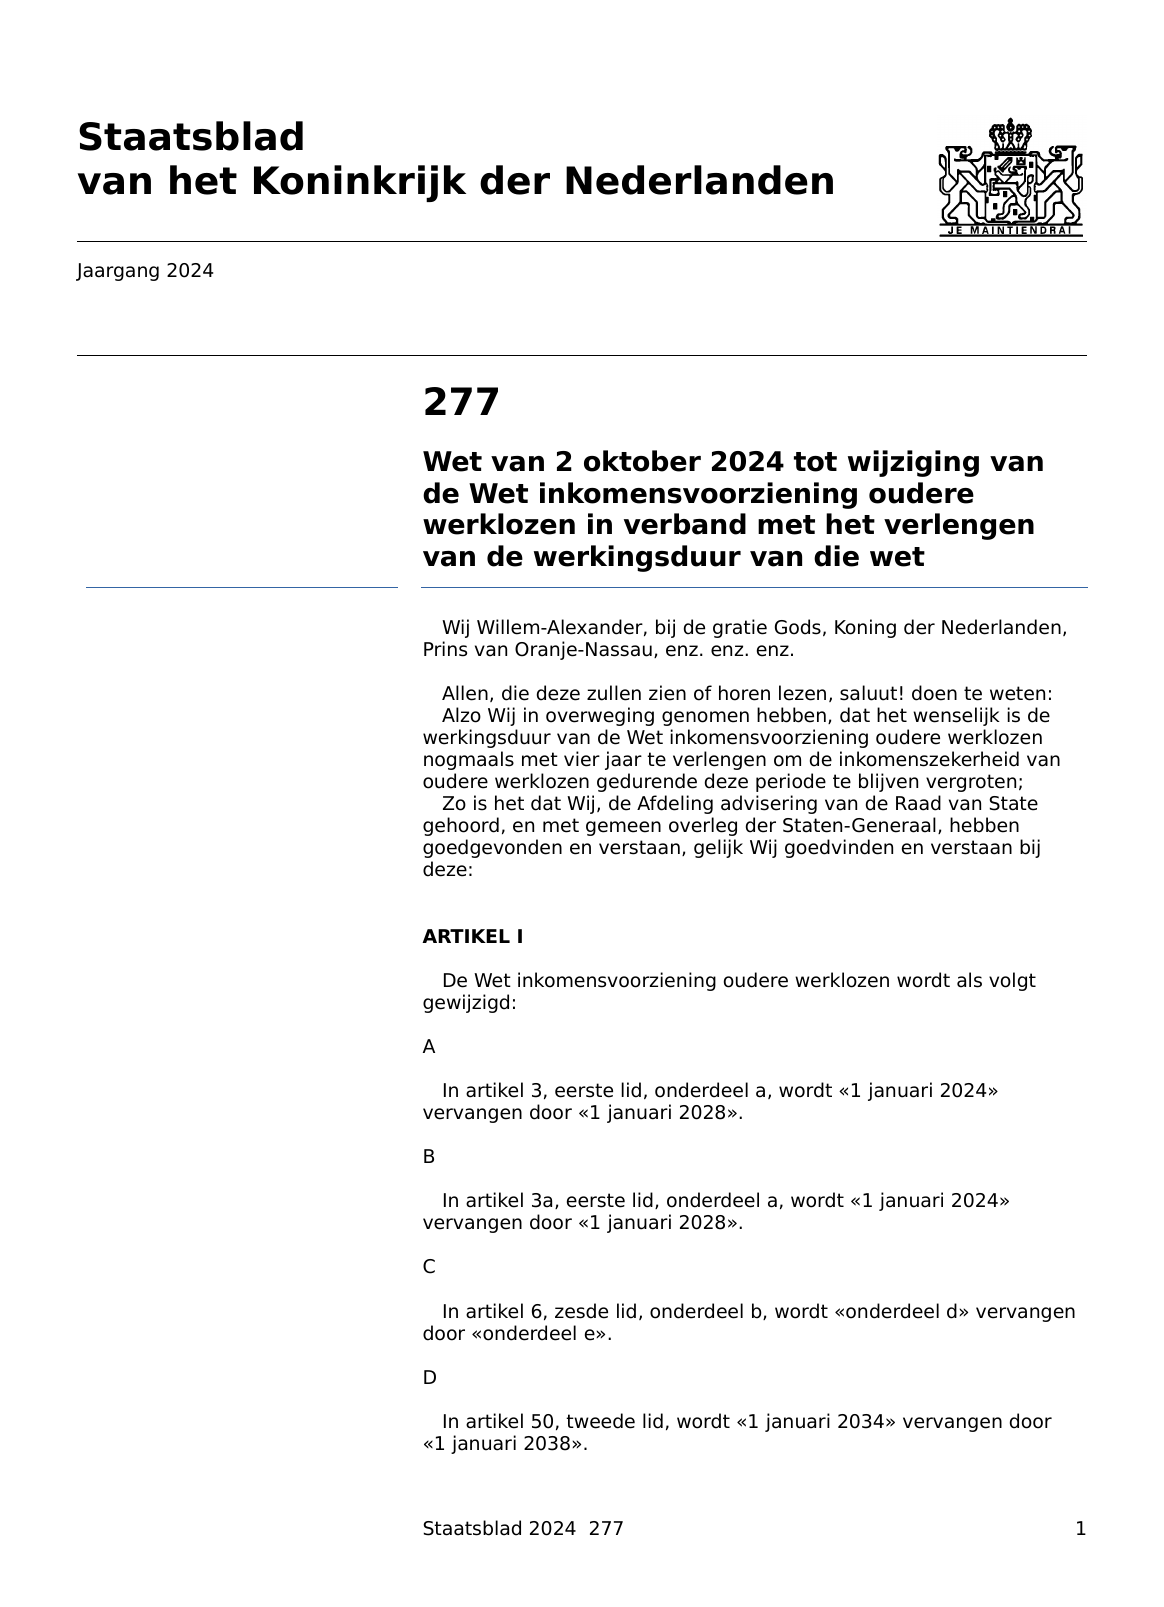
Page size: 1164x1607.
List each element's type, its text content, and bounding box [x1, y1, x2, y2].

text Allen, die deze zullen zien of horen lezen, saluut! doen te weten: [422, 683, 1087, 705]
text D [422, 1367, 1087, 1389]
text Wij Willem-Alexander, bij de gratie Gods, Koning der Nederlanden, Prins van Oranje-Nassau, enz. enz. enz. [422, 617, 1087, 661]
table_cell Jaargang 2024 [77, 242, 1087, 355]
subtitle 277 [422, 381, 1087, 424]
text Wet van 2 oktober 2024 tot wijziging van de Wet inkomensvoorziening oudere werklozen in verband met het verlengen van de werkingsduur van die wet [422, 447, 1087, 573]
picture [936, 115, 1087, 240]
text De Wet inkomensvoorziening oudere werklozen wordt als volgt gewijzigd: [422, 970, 1087, 1014]
text Zo is het dat Wij, de Afdeling advisering van de Raad van State gehoord, en met gemeen overleg der Staten-Generaal, hebben goedgevonden en verstaan, gelijk Wij goedvinden en verstaan bij deze: [422, 793, 1087, 881]
subtitle ARTIKEL I [422, 926, 1087, 947]
table_header Staatsblad van het Koninkrijk der Nederlanden [77, 100, 886, 241]
text B [422, 1146, 1087, 1168]
text Alzo Wij in overweging genomen hebben, dat het wenselijk is de werkingsduur van de Wet inkomensvoorziening oudere werklozen nogmaals met vier jaar te verlengen om de inkomenszekerheid van oudere werklozen gedurende deze periode te blijven vergroten; [422, 705, 1087, 793]
text In artikel 50, tweede lid, wordt «1 januari 2034» vervangen door «1 januari 2038». [422, 1411, 1087, 1455]
table_header [886, 100, 1087, 241]
text In artikel 6, zesde lid, onderdeel b, wordt «onderdeel d» vervangen door «onderdeel e». [422, 1301, 1087, 1344]
text In artikel 3a, eerste lid, onderdeel a, wordt «1 januari 2024» vervangen door «1 januari 2028». [422, 1190, 1087, 1234]
text A [422, 1036, 1087, 1058]
text In artikel 3, eerste lid, onderdeel a, wordt «1 januari 2024» vervangen door «1 januari 2028». [422, 1080, 1087, 1124]
text C [422, 1256, 1087, 1278]
